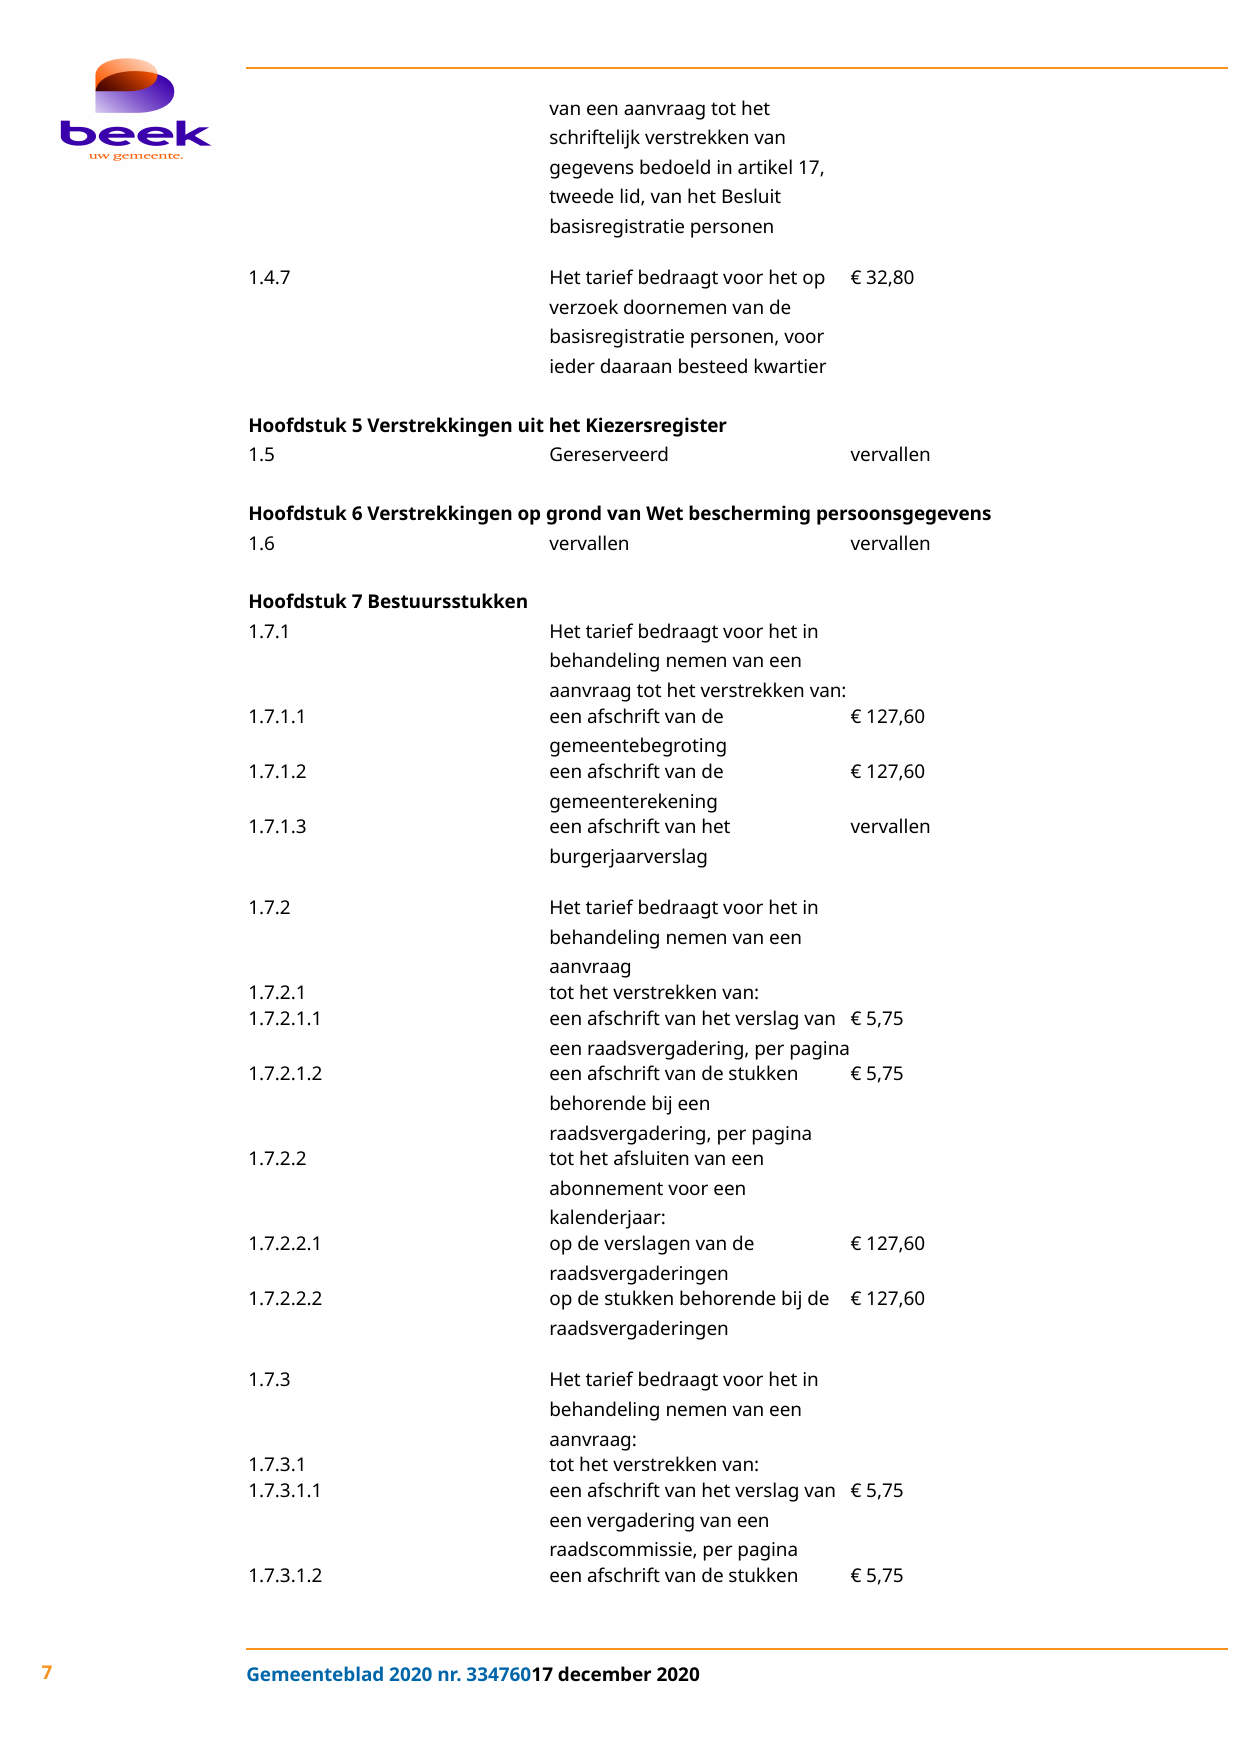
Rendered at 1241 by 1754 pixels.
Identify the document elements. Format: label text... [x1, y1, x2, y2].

table_cell 1.7.2.1 [248, 980, 549, 1005]
table_cell [850, 95, 1152, 239]
table_cell 1.7.3.1 [248, 1452, 549, 1477]
table_cell [248, 95, 549, 239]
table_cell € 127,60 [850, 1230, 1152, 1286]
table_cell een afschrift van de stukken [549, 1562, 850, 1588]
table_cell [549, 239, 850, 264]
picture [41, 47, 231, 172]
table_cell vervallen [850, 814, 1152, 869]
table_cell 1.7.1.3 [248, 814, 549, 869]
table_cell [248, 1341, 549, 1367]
text Hoofdstuk 6 Verstrekkingen op grond van Wet bescherming persoonsgegevens [248, 500, 1152, 526]
table_cell tot het verstrekken van: [549, 980, 850, 1005]
table_cell [850, 239, 1152, 264]
table_header 1.6 [248, 530, 549, 556]
table_cell [850, 1367, 1152, 1452]
table_cell [850, 1341, 1152, 1367]
table_cell 1.7.2.2.2 [248, 1286, 549, 1341]
table_header 1.5 [248, 442, 549, 467]
table_cell 1.7.2.1.2 [248, 1061, 549, 1145]
table_header [850, 618, 1152, 703]
table_cell 1.7.2.2.1 [248, 1230, 549, 1286]
table_cell € 127,60 [850, 1286, 1152, 1341]
table_cell [549, 869, 850, 894]
table_cell 1.7.3.1.1 [248, 1477, 549, 1562]
table_header vervallen [549, 530, 850, 556]
table_cell € 32,80 [850, 265, 1152, 379]
table_cell een afschrift van de gemeentebegroting [549, 703, 850, 758]
table_cell [248, 869, 549, 894]
text Hoofdstuk 5 Verstrekkingen uit het Kiezersregister [248, 412, 1152, 438]
table_cell [549, 1341, 850, 1367]
table_cell op de stukken behorende bij de raadsvergaderingen [549, 1286, 850, 1341]
table_cell 1.4.7 [248, 265, 549, 379]
table_cell 1.7.1.2 [248, 758, 549, 813]
table_cell Het tarief bedraagt voor het op verzoek doornemen van de basisregistratie personen, voor ieder daaraan besteed kwartier [549, 265, 850, 379]
table_cell Het tarief bedraagt voor het in behandeling nemen van een aanvraag [549, 895, 850, 979]
table_cell 1.7.3.1.2 [248, 1562, 549, 1588]
table_header vervallen [850, 442, 1152, 467]
table_cell een afschrift van de gemeenterekening [549, 758, 850, 813]
table_cell tot het afsluiten van een abonnement voor een kalenderjaar: [549, 1145, 850, 1230]
table_cell € 5,75 [850, 1005, 1152, 1061]
table_cell een afschrift van het verslag van een raadsvergadering, per pagina [549, 1005, 850, 1061]
table_cell € 5,75 [850, 1477, 1152, 1562]
table_cell een afschrift van de stukken behorende bij een raadsvergadering, per pagina [549, 1061, 850, 1145]
table_cell € 5,75 [850, 1061, 1152, 1145]
table_cell € 127,60 [850, 758, 1152, 813]
table_cell 1.7.2.1.1 [248, 1005, 549, 1061]
table_cell € 5,75 [850, 1562, 1152, 1588]
table_cell [850, 1452, 1152, 1477]
table_cell 1.7.1.1 [248, 703, 549, 758]
table_cell [850, 869, 1152, 894]
table_cell [850, 980, 1152, 1005]
table_cell tot het verstrekken van: [549, 1452, 850, 1477]
table_cell [850, 895, 1152, 979]
text Hoofdstuk 7 Bestuursstukken [248, 588, 1152, 614]
table_cell 1.7.2.2 [248, 1145, 549, 1230]
table_cell 1.7.3 [248, 1367, 549, 1452]
table_cell € 127,60 [850, 703, 1152, 758]
table_cell [248, 239, 549, 264]
table_cell Het tarief bedraagt voor het in behandeling nemen van een aanvraag: [549, 1367, 850, 1452]
table_header 1.7.1 [248, 618, 549, 703]
table_header Gereserveerd [549, 442, 850, 467]
table_cell van een aanvraag tot het schriftelijk verstrekken van gegevens bedoeld in artikel 17, tweede lid, van het Besluit basisregistratie personen [549, 95, 850, 239]
table_cell [850, 1145, 1152, 1230]
table_cell op de verslagen van de raadsvergaderingen [549, 1230, 850, 1286]
table_cell een afschrift van het burgerjaarverslag [549, 814, 850, 869]
table_cell 1.7.2 [248, 895, 549, 979]
table_header vervallen [850, 530, 1152, 556]
table_cell een afschrift van het verslag van een vergadering van een raadscommissie, per pagina [549, 1477, 850, 1562]
table_header Het tarief bedraagt voor het in behandeling nemen van een aanvraag tot het verstrekken van: [549, 618, 850, 703]
